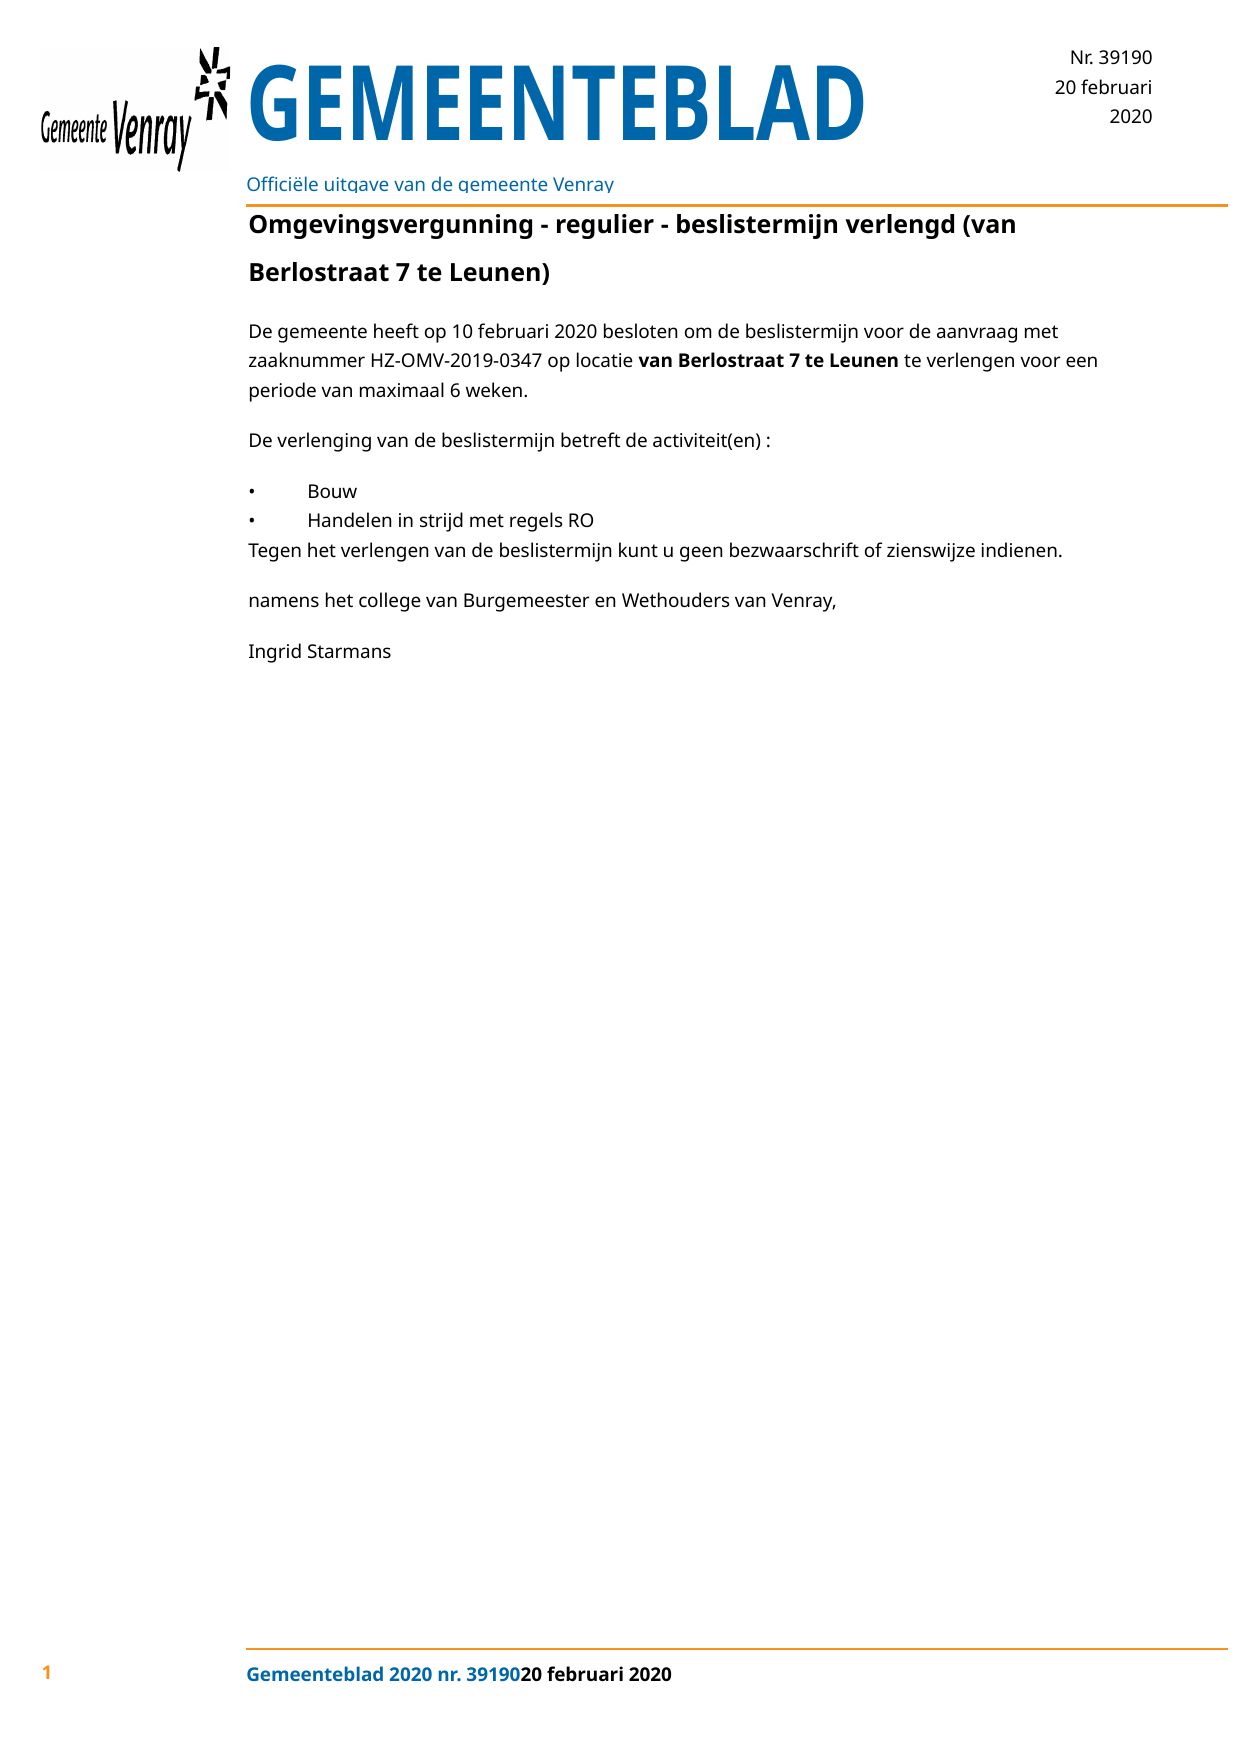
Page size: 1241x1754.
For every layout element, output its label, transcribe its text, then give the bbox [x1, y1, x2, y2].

text Ingrid Starmans [248, 638, 1152, 664]
text Tegen het verlengen van de beslistermijn kunt u geen bezwaarschrift of zienswijze indienen. [248, 537, 1152, 563]
list Handelen in strijd met regels RO [248, 507, 1152, 533]
text De gemeente heeft op 10 februari 2020 besloten om de beslistermijn voor de aanvraag met zaaknummer HZ-OMV-2019-0347 op locatie van Berlostraat 7 te Leunen te verlengen voor een periode van maximaal 6 weken. [248, 318, 1152, 403]
list Bouw [248, 478, 1152, 504]
picture [41, 47, 231, 172]
text namens het college van Burgemeester en Wethouders van Venray, [248, 587, 1152, 613]
text De verlenging van de beslistermijn betreft de activiteit(en) : [248, 427, 1152, 453]
text Omgevingsvergunning - regulier - beslistermijn verlengd (van Berlostraat 7 te Leunen) [248, 207, 1152, 288]
